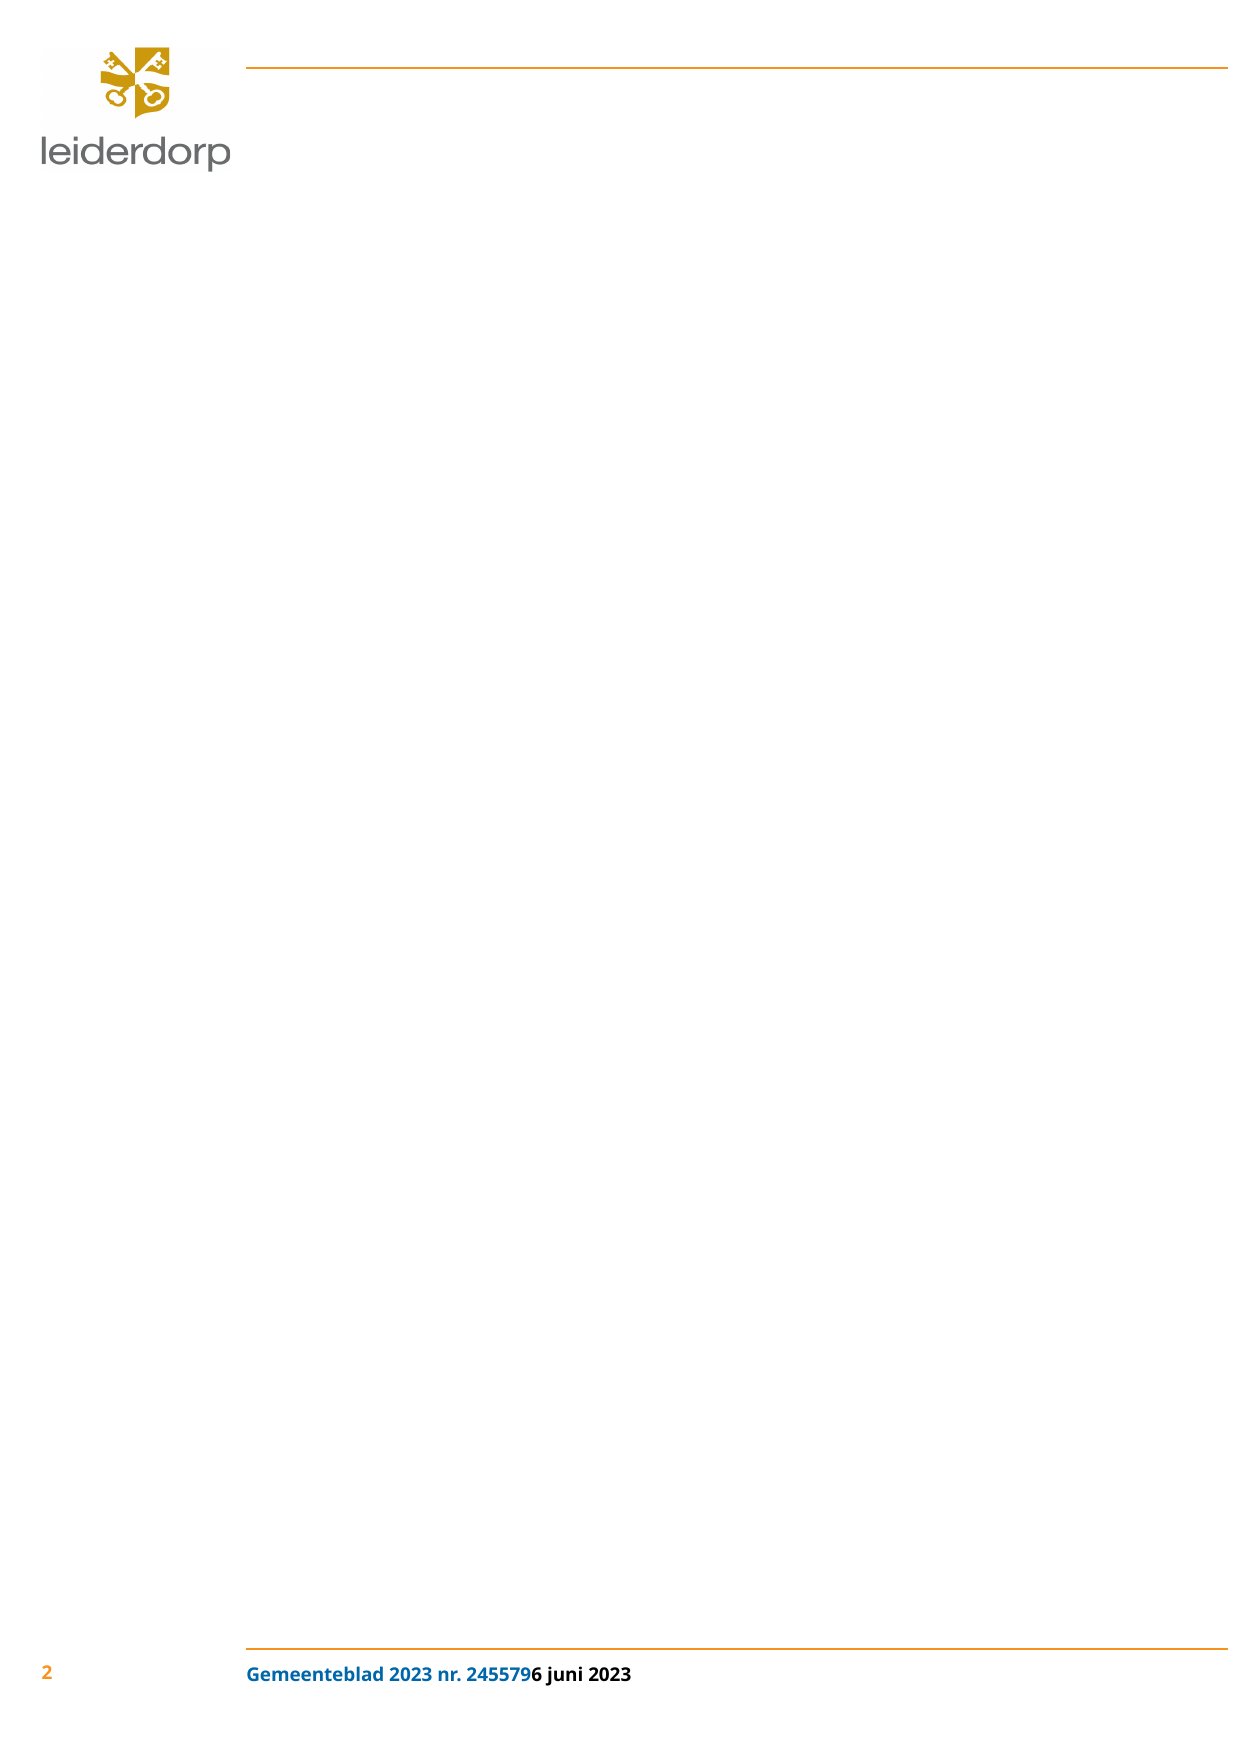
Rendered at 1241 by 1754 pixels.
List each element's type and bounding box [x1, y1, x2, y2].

picture [41, 47, 231, 172]
